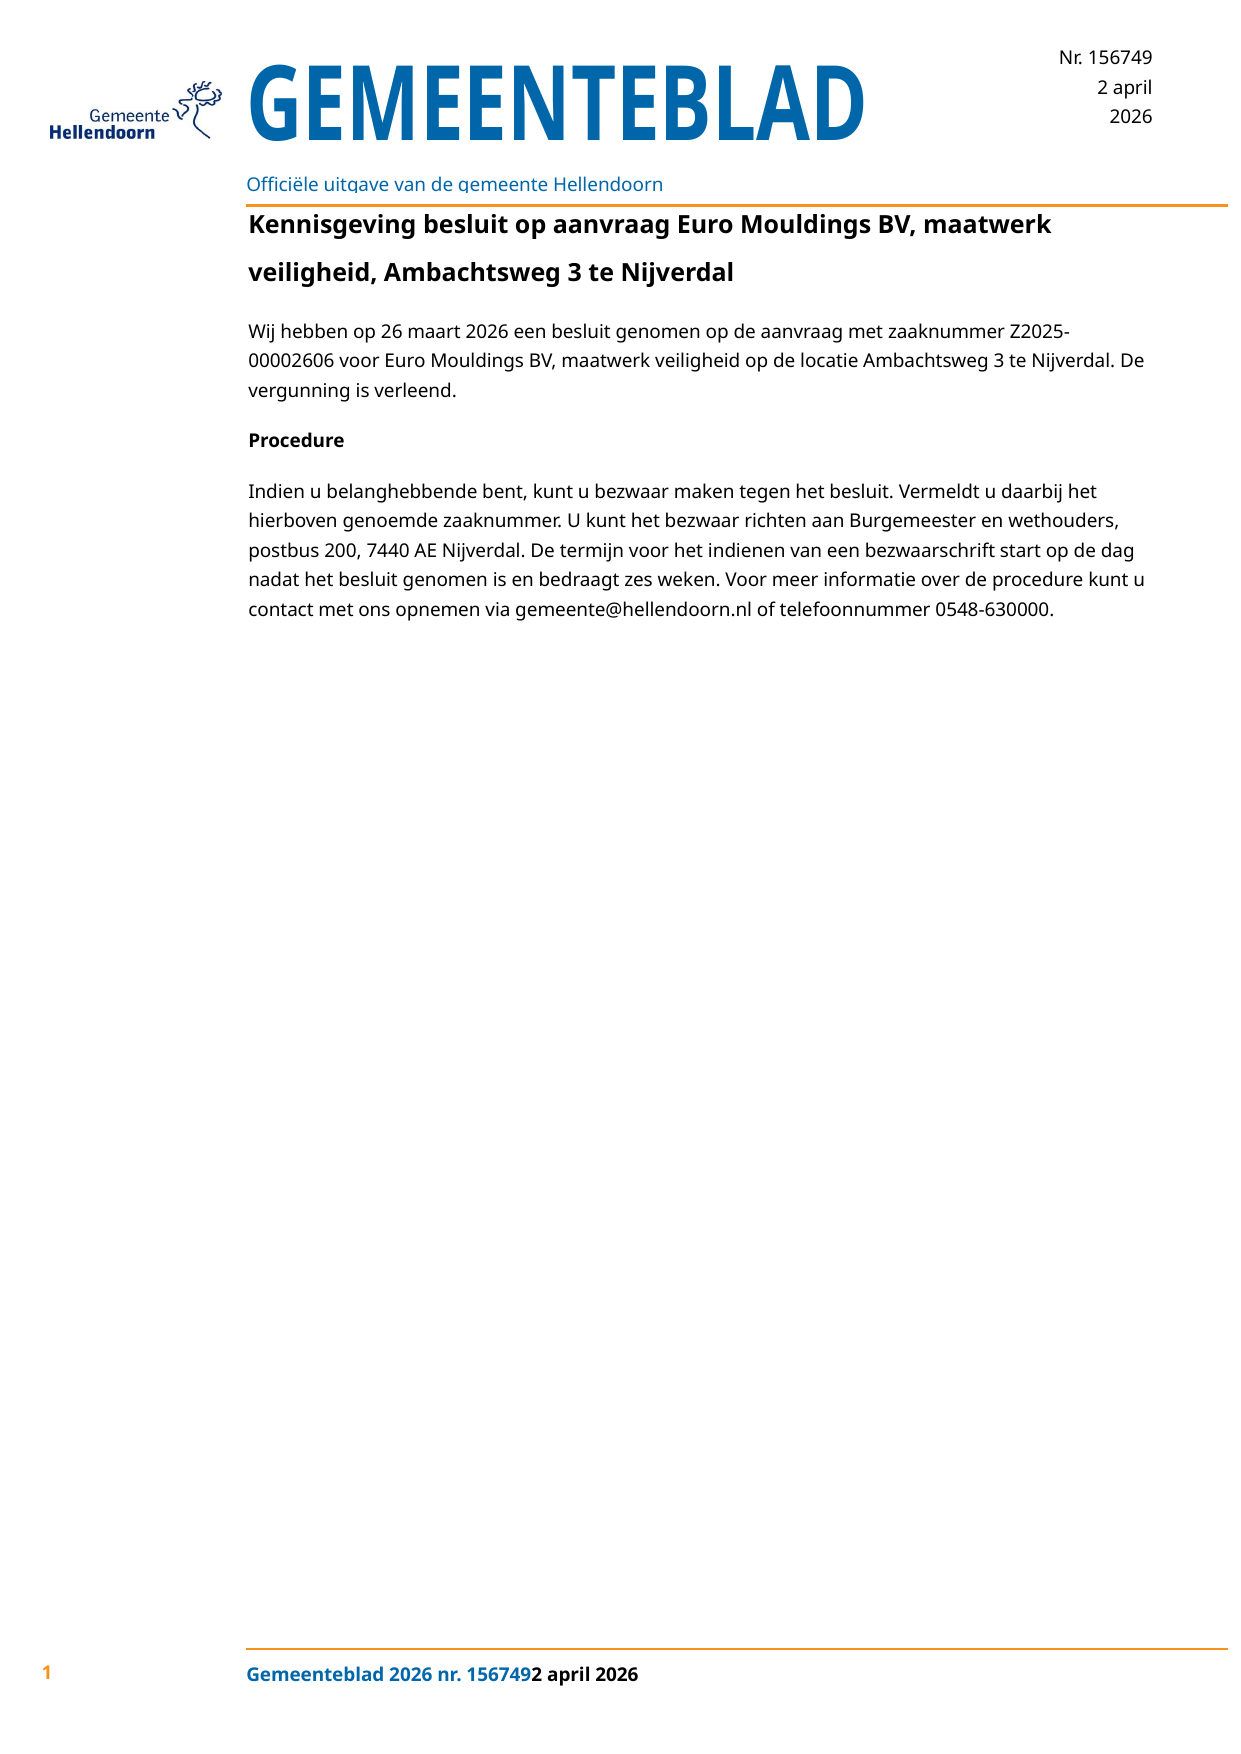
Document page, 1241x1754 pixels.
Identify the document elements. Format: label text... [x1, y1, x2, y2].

text Kennisgeving besluit op aanvraag Euro Mouldings BV, maatwerk veiligheid, Ambachtsweg 3 te Nijverdal [248, 207, 1152, 288]
text Wij hebben op 26 maart 2026 een besluit genomen op de aanvraag met zaaknummer Z2025-00002606 voor Euro Mouldings BV, maatwerk veiligheid op de locatie Ambachtsweg 3 te Nijverdal. De vergunning is verleend. [248, 318, 1152, 403]
picture [41, 47, 231, 172]
text Procedure [248, 427, 1152, 453]
text Indien u belanghebbende bent, kunt u bezwaar maken tegen het besluit. Vermeldt u daarbij het hierboven genoemde zaaknummer. U kunt het bezwaar richten aan Burgemeester en wethouders, postbus 200, 7440 AE Nijverdal. De termijn voor het indienen van een bezwaarschrift start op de dag nadat het besluit genomen is en bedraagt zes weken. Voor meer informatie over de procedure kunt u contact met ons opnemen via gemeente@hellendoorn.nl of telefoonnummer 0548-630000. [248, 478, 1152, 622]
